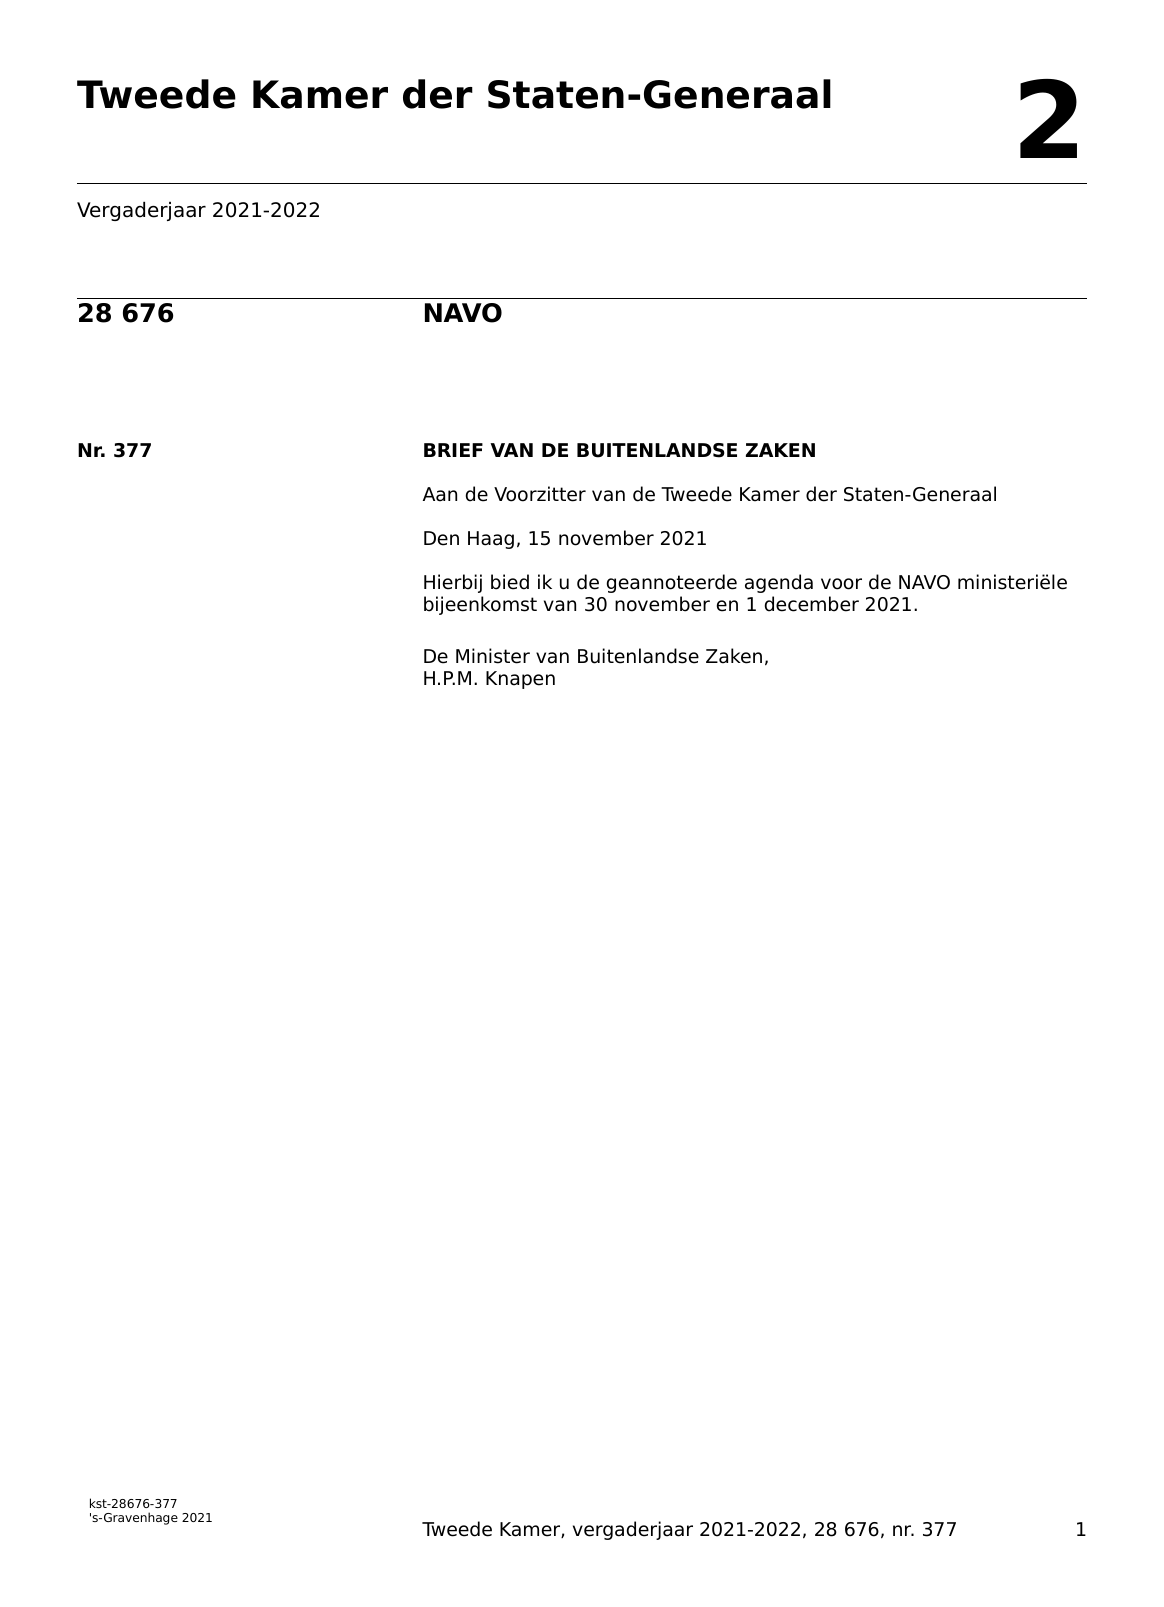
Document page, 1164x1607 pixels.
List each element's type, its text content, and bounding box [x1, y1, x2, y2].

text Aan de Voorzitter van de Tweede Kamer der Staten-Generaal [422, 484, 1087, 506]
text Den Haag, 15 november 2021 [422, 528, 1087, 550]
text kst-28676-377 [88, 1497, 323, 1511]
table_cell Vergaderjaar 2021-2022 [77, 184, 1087, 298]
text 's-Gravenhage 2021 [88, 1511, 323, 1525]
subtitle 28 676 NAVO [77, 299, 1087, 329]
subtitle Nr. 377 BRIEF VAN DE BUITENLANDSE ZAKEN [77, 440, 1087, 462]
text Hierbij bied ik u de geannoteerde agenda voor de NAVO ministeriële bijeenkomst van 30 november en 1 december 2021. [422, 572, 1087, 616]
table_header Tweede Kamer der Staten-Generaal [77, 59, 886, 183]
table_header 2 [886, 59, 1087, 183]
text De Minister van Buitenlandse Zaken, H.P.M. Knapen [422, 646, 1087, 690]
